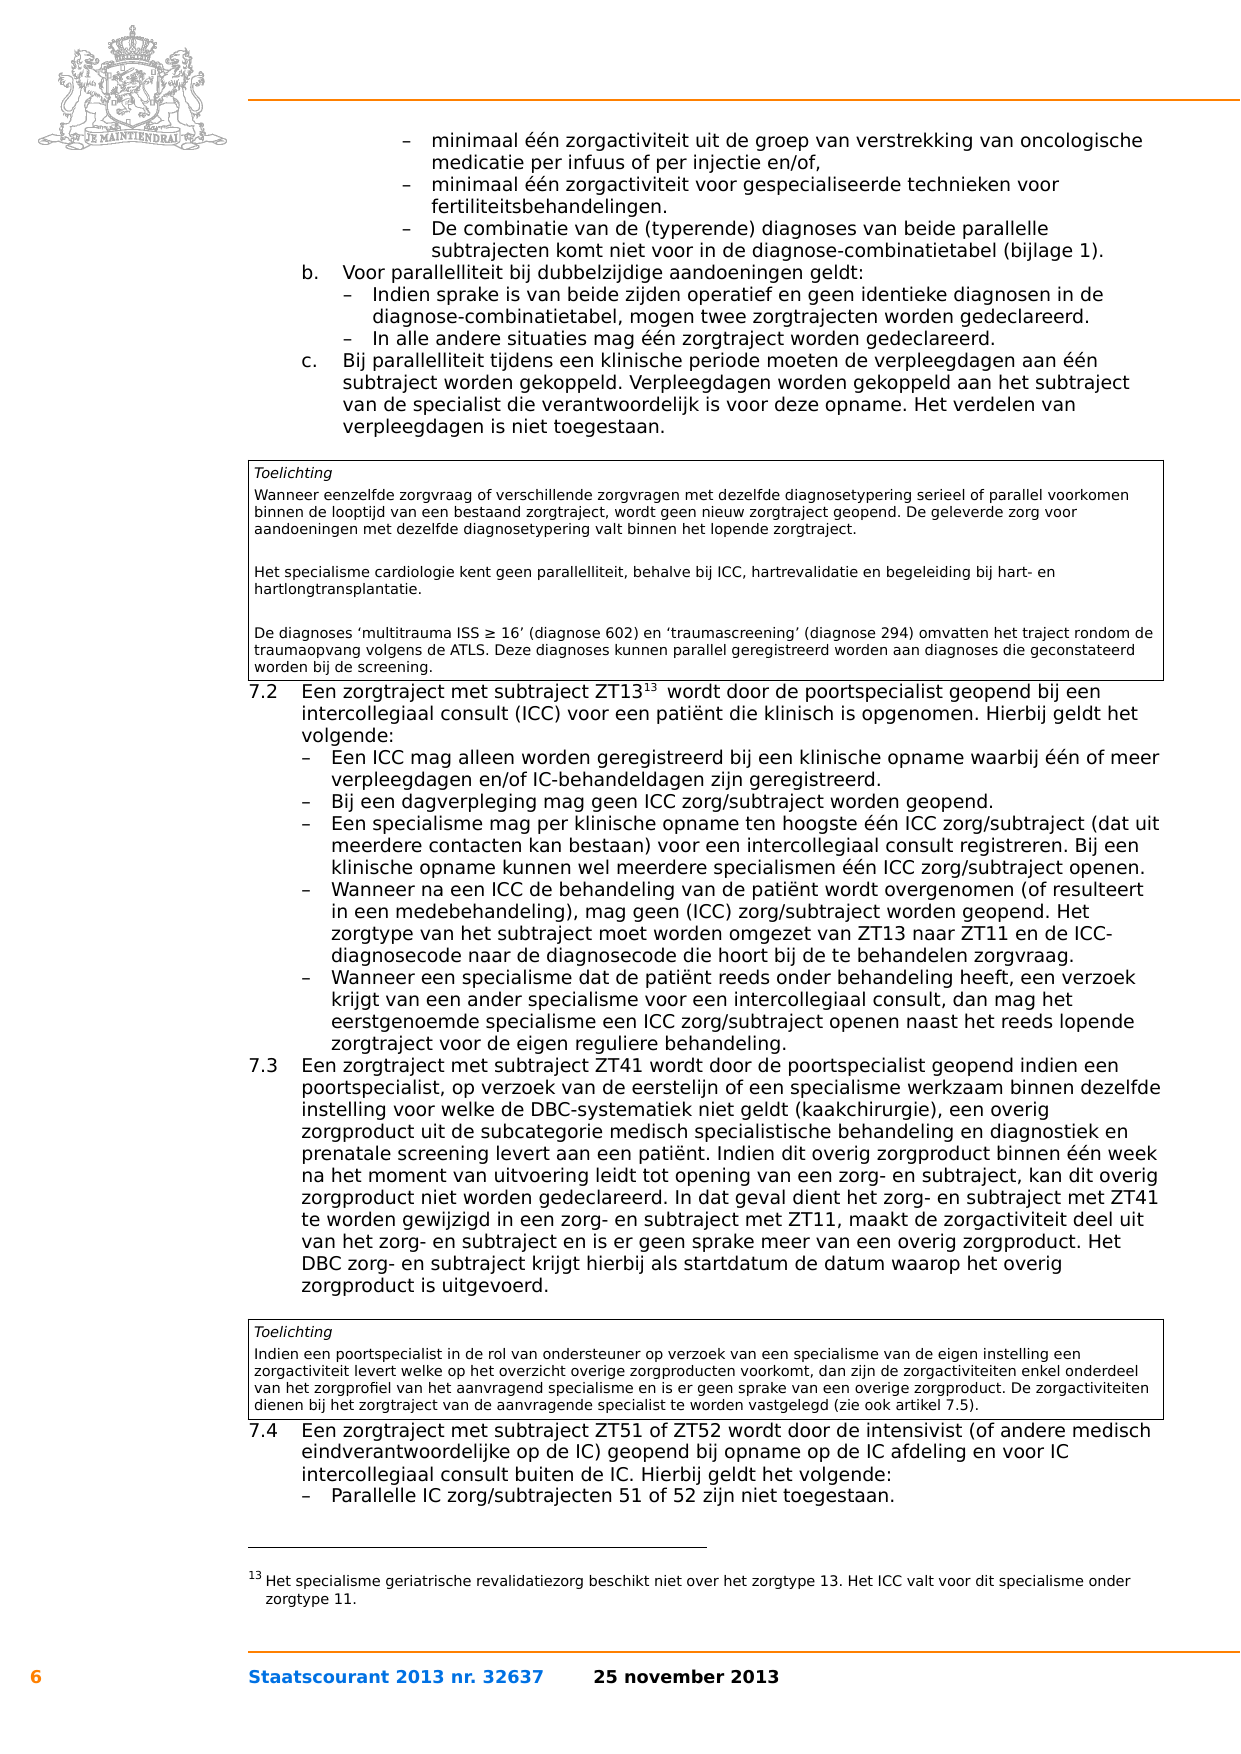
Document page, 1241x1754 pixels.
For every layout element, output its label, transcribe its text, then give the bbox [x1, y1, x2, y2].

text 7.4 Een zorgtraject met subtraject ZT51 of ZT52 wordt door de intensivist (of andere medisch eindverantwoordelijke op de IC) geopend bij opname op de IC afdeling en voor IC intercollegiaal consult buiten de IC. Hierbij geldt het volgende: [248, 1420, 1163, 1485]
table_cell Indien een poortspecialist in de rol van ondersteuner op verzoek van een specialisme van de eigen instelling een zorgactiviteit levert welke op het overzicht overige zorgproducten voorkomt, dan zijn de zorgactiviteiten enkel onderdeel van het zorgprofiel van het aanvragend specialisme en is er geen sprake van een overige zorgproduct. De zorgactiviteiten dienen bij het zorgtraject van de aanvragende specialist te worden vastgelegd (zie ook artikel 7.5). [249, 1341, 1163, 1418]
text 7.2 Een zorgtraject met subtraject ZT13 wordt door de poortspecialist geopend bij een intercollegiaal consult (ICC) voor een patiënt die klinisch is opgenomen. Hierbij geldt het volgende: [248, 681, 1163, 747]
text – In alle andere situaties mag één zorgtraject worden gedeclareerd. [343, 328, 1163, 350]
text – Indien sprake is van beide zijden operatief en geen identieke diagnosen in de diagnose-combinatietabel, mogen twee zorgtrajecten worden gedeclareerd. [343, 284, 1163, 328]
table_header Toelichting [249, 1320, 1163, 1341]
table_cell [249, 598, 1163, 620]
text – Parallelle IC zorg/subtrajecten 51 of 52 zijn niet toegestaan. [301, 1485, 1163, 1507]
text – Een specialisme mag per klinische opname ten hoogste één ICC zorg/subtraject (dat uit meerdere contacten kan bestaan) voor een intercollegiaal consult registreren. Bij een klinische opname kunnen wel meerdere specialismen één ICC zorg/subtraject openen. [301, 813, 1163, 879]
table_header Toelichting [249, 461, 1163, 482]
text – Een ICC mag alleen worden geregistreerd bij een klinische opname waarbij één of meer verpleegdagen en/of IC-behandeldagen zijn geregistreerd. [301, 747, 1163, 791]
table_cell [249, 538, 1163, 559]
text – Bij een dagverpleging mag geen ICC zorg/subtraject worden geopend. [301, 791, 1163, 813]
text b. Voor parallelliteit bij dubbelzijdige aandoeningen geldt: [301, 262, 1163, 284]
text c. Bij parallelliteit tijdens een klinische periode moeten de verpleegdagen aan één subtraject worden gekoppeld. Verpleegdagen worden gekoppeld aan het subtraject van de specialist die verantwoordelijk is voor deze opname. Het verdelen van verpleegdagen is niet toegestaan. [301, 350, 1163, 438]
text – Wanneer een specialisme dat de patiënt reeds onder behandeling heeft, een verzoek krijgt van een ander specialisme voor een intercollegiaal consult, dan mag het eerstgenoemde specialisme een ICC zorg/subtraject openen naast het reeds lopende zorgtraject voor de eigen reguliere behandeling. [301, 967, 1163, 1055]
text Het specialisme geriatrische revalidatiezorg beschikt niet over het zorgtype 13. Het ICC valt voor dit specialisme onder zorgtype 11. [248, 1569, 1163, 1608]
text 7.3 Een zorgtraject met subtraject ZT41 wordt door de poortspecialist geopend indien een poortspecialist, op verzoek van de eerstelijn of een specialisme werkzaam binnen dezelfde instelling voor welke de DBC-systematiek niet geldt (kaakchirurgie), een overig zorgproduct uit de subcategorie medisch specialistische behandeling en diagnostiek en prenatale screening levert aan een patiënt. Indien dit overig zorgproduct binnen één week na het moment van uitvoering leidt tot opening van een zorg- en subtraject, kan dit overig zorgproduct niet worden gedeclareerd. In dat geval dient het zorg- en subtraject met ZT41 te worden gewijzigd in een zorg- en subtraject met ZT11, maakt de zorgactiviteit deel uit van het zorg- en subtraject en is er geen sprake meer van een overig zorgproduct. Het DBC zorg- en subtraject krijgt hierbij als startdatum de datum waarop het overig zorgproduct is uitgevoerd. [248, 1055, 1163, 1297]
table_cell De diagnoses ‘multitrauma ISS ≥ 16’ (diagnose 602) en ‘traumascreening’ (diagnose 294) omvatten het traject rondom de traumaopvang volgens de ATLS. Deze diagnoses kunnen parallel geregistreerd worden aan diagnoses die geconstateerd worden bij de screening. [249, 620, 1163, 680]
picture [38, 25, 227, 150]
table_cell Het specialisme cardiologie kent geen parallelliteit, behalve bij ICC, hartrevalidatie en begeleiding bij hart- en hartlongtransplantatie. [249, 560, 1163, 598]
text – minimaal één zorgactiviteit uit de groep van verstrekking van oncologische medicatie per infuus of per injectie en/of, [402, 130, 1163, 174]
table_cell Wanneer eenzelfde zorgvraag of verschillende zorgvragen met dezelfde diagnosetypering serieel of parallel voorkomen binnen de looptijd van een bestaand zorgtraject, wordt geen nieuw zorgtraject geopend. De geleverde zorg voor aandoeningen met dezelfde diagnosetypering valt binnen het lopende zorgtraject. [249, 482, 1163, 538]
text – minimaal één zorgactiviteit voor gespecialiseerde technieken voor fertiliteitsbehandelingen. [402, 174, 1163, 218]
text – Wanneer na een ICC de behandeling van de patiënt wordt overgenomen (of resulteert in een medebehandeling), mag geen (ICC) zorg/subtraject worden geopend. Het zorgtype van het subtraject moet worden omgezet van ZT13 naar ZT11 en de ICC-diagnosecode naar de diagnosecode die hoort bij de te behandelen zorgvraag. [301, 879, 1163, 967]
text – De combinatie van de (typerende) diagnoses van beide parallelle subtrajecten komt niet voor in de diagnose-combinatietabel (bijlage 1). [402, 218, 1163, 262]
